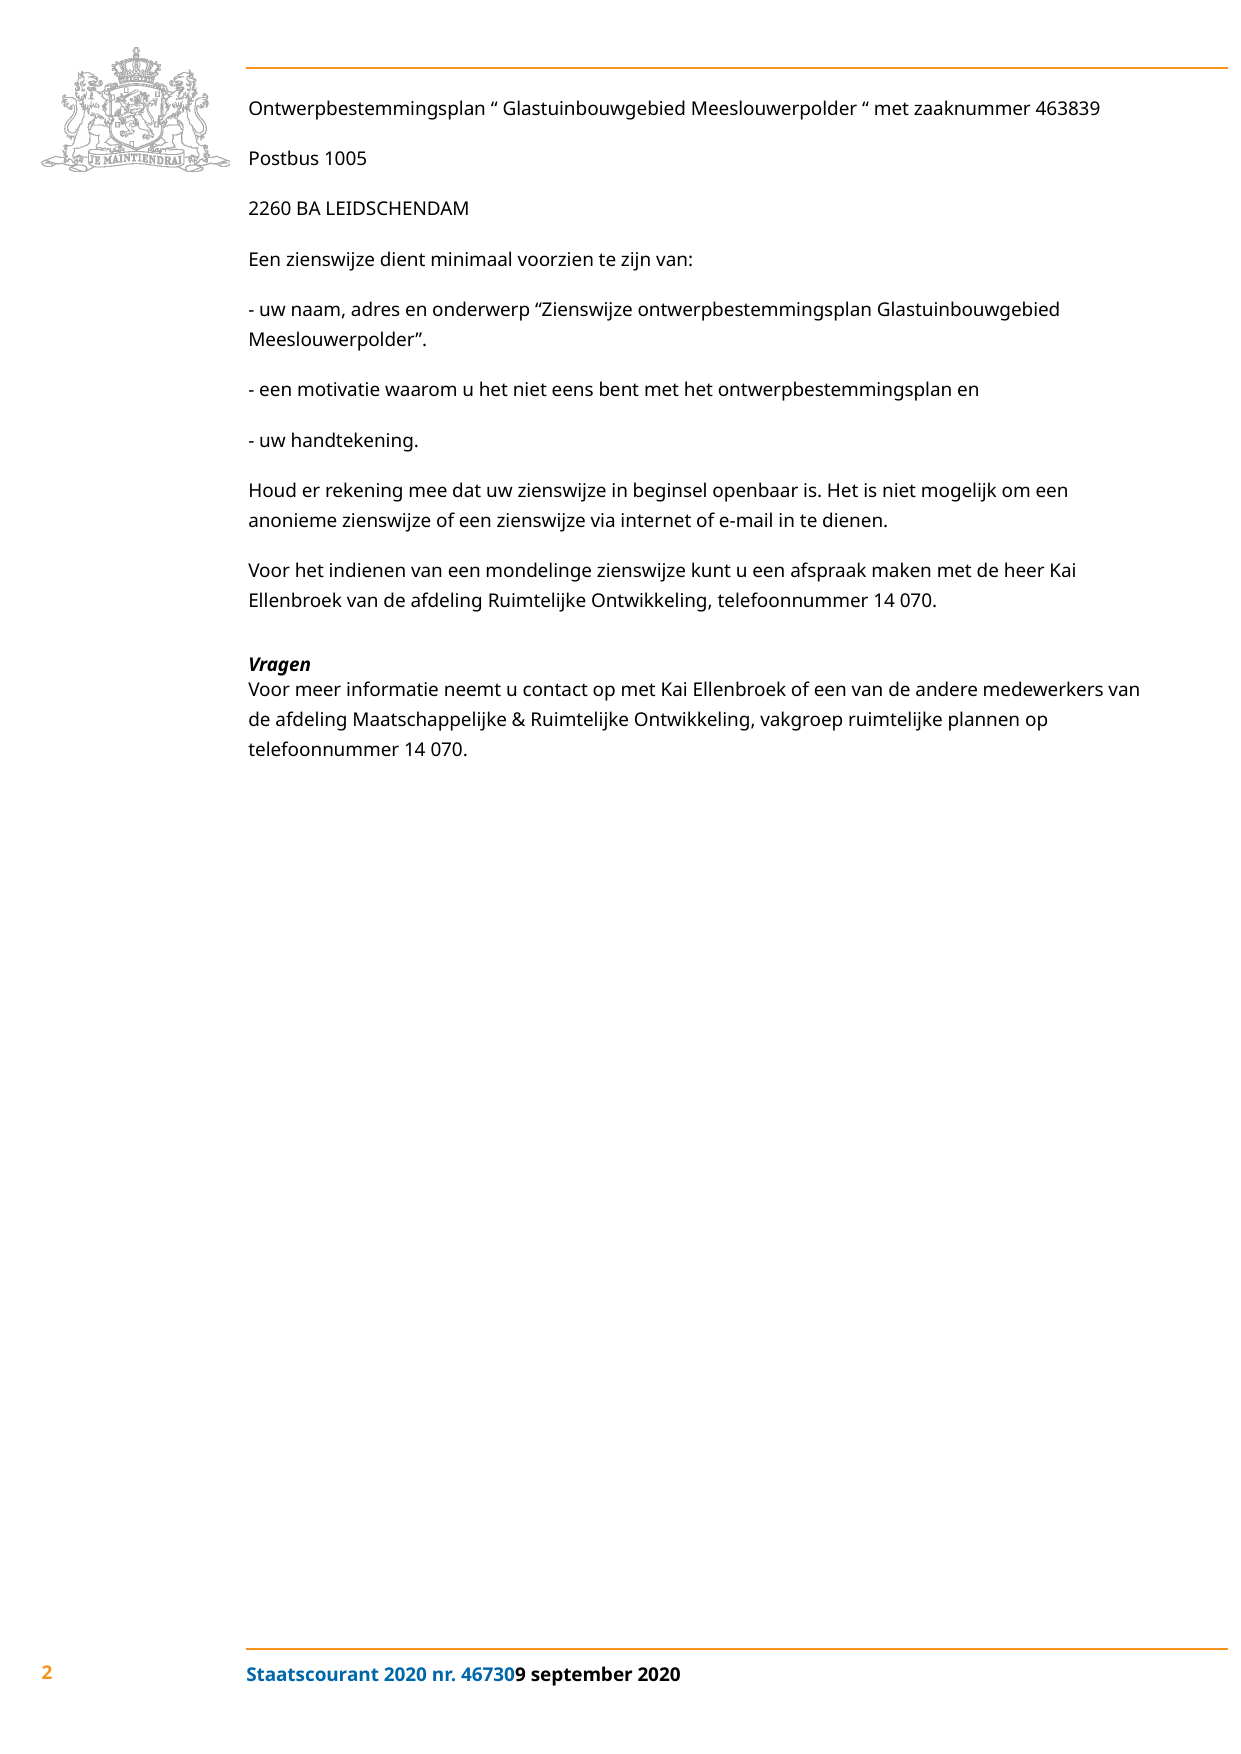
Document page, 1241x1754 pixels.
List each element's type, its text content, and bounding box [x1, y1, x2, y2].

text Postbus 1005 [248, 145, 1152, 171]
text Voor meer informatie neemt u contact op met Kai Ellenbroek of een van de andere medewerkers van de afdeling Maatschappelijke & Ruimtelijke Ontwikkeling, vakgroep ruimtelijke plannen op telefoonnummer 14 070. [248, 677, 1152, 761]
text Een zienswijze dient minimaal voorzien te zijn van: [248, 246, 1152, 272]
text 2260 BA LEIDSCHENDAM [248, 196, 1152, 221]
text Vragen [248, 651, 1152, 677]
text - uw naam, adres en onderwerp “Zienswijze ontwerpbestemmingsplan Glastuinbouwgebied Meeslouwerpolder”. [248, 296, 1152, 352]
text - uw handtekening. [248, 427, 1152, 453]
text Ontwerpbestemmingsplan “ Glastuinbouwgebied Meeslouwerpolder “ met zaaknummer 463839 [248, 95, 1152, 121]
text Voor het indienen van een mondelinge zienswijze kunt u een afspraak maken met de heer Kai Ellenbroek van de afdeling Ruimtelijke Ontwikkeling, telefoonnummer 14 070. [248, 557, 1152, 613]
picture [41, 47, 231, 172]
text Houd er rekening mee dat uw zienswijze in beginsel openbaar is. Het is niet mogelijk om een anonieme zienswijze of een zienswijze via internet of e-mail in te dienen. [248, 477, 1152, 533]
text - een motivatie waarom u het niet eens bent met het ontwerpbestemmingsplan en [248, 376, 1152, 402]
